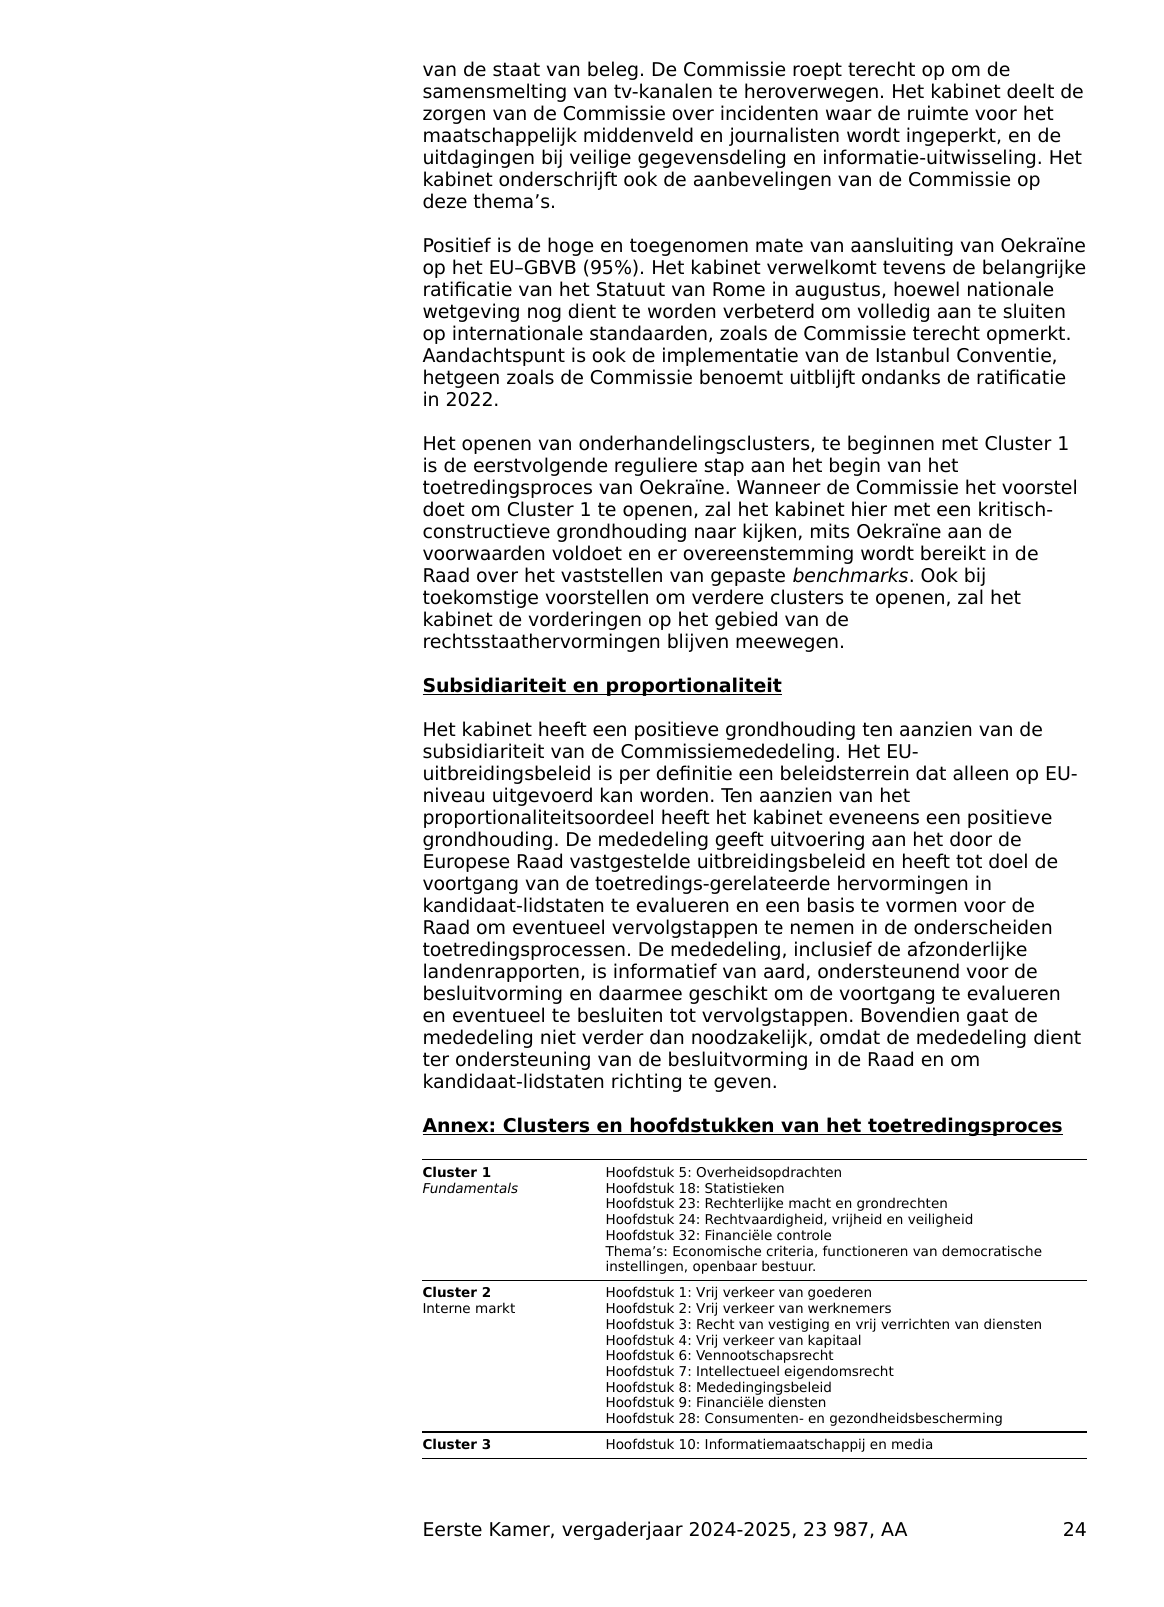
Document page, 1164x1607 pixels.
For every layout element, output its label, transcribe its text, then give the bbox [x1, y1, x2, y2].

table_cell Hoofdstuk 10: Informatiemaatschappij en media [599, 1433, 1087, 1458]
subtitle Annex: Clusters en hoofdstukken van het toetredingsproces [422, 1115, 1087, 1137]
text van de staat van beleg. De Commissie roept terecht op om de samensmelting van tv-kanalen te heroverwegen. Het kabinet deelt de zorgen van de Commissie over incidenten waar de ruimte voor het maatschappelijk middenveld en journalisten wordt ingeperkt, en de uitdagingen bij veilige gegevensdeling en informatie-uitwisseling. Het kabinet onderschrijft ook de aanbevelingen van de Commissie op deze thema’s. [422, 59, 1087, 213]
text Het openen van onderhandelingsclusters, te beginnen met Cluster 1 is de eerstvolgende reguliere stap aan het begin van het toetredingsproces van Oekraïne. Wanneer de Commissie het voorstel doet om Cluster 1 te openen, zal het kabinet hier met een kritisch-constructieve grondhouding naar kijken, mits Oekraïne aan de voorwaarden voldoet en er overeenstemming wordt bereikt in de Raad over het vaststellen van gepaste benchmarks. Ook bij toekomstige voorstellen om verdere clusters te openen, zal het kabinet de vorderingen op het gebied van de rechtsstaathervormingen blijven meewegen. [422, 433, 1087, 653]
table_header Hoofdstuk 5: Overheidsopdrachten Hoofdstuk 18: Statistieken Hoofdstuk 23: Rechterlijke macht en grondrechten Hoofdstuk 24: Rechtvaardigheid, vrijheid en veiligheid Hoofdstuk 32: Financiële controle Thema’s: Economische criteria, functioneren van democratische instellingen, openbaar bestuur. [599, 1160, 1087, 1279]
table_header Cluster 1 Fundamentals [422, 1160, 599, 1279]
text Het kabinet heeft een positieve grondhouding ten aanzien van de subsidiariteit van de Commissiemededeling. Het EU-uitbreidingsbeleid is per definitie een beleidsterrein dat alleen op EU-niveau uitgevoerd kan worden. Ten aanzien van het proportionaliteitsoordeel heeft het kabinet eveneens een positieve grondhouding. De mededeling geeft uitvoering aan het door de Europese Raad vastgestelde uitbreidingsbeleid en heeft tot doel de voortgang van de toetredings-gerelateerde hervormingen in kandidaat-lidstaten te evalueren en een basis te vormen voor de Raad om eventueel vervolgstappen te nemen in de onderscheiden toetredingsprocessen. De mededeling, inclusief de afzonderlijke landenrapporten, is informatief van aard, ondersteunend voor de besluitvorming en daarmee geschikt om de voortgang te evalueren en eventueel te besluiten tot vervolgstappen. Bovendien gaat de mededeling niet verder dan noodzakelijk, omdat de mededeling dient ter ondersteuning van de besluitvorming in de Raad en om kandidaat-lidstaten richting te geven. [422, 719, 1087, 1093]
text Positief is de hoge en toegenomen mate van aansluiting van Oekraïne op het EU–GBVB (95%). Het kabinet verwelkomt tevens de belangrijke ratificatie van het Statuut van Rome in augustus, hoewel nationale wetgeving nog dient te worden verbeterd om volledig aan te sluiten op internationale standaarden, zoals de Commissie terecht opmerkt. Aandachtspunt is ook de implementatie van de Istanbul Conventie, hetgeen zoals de Commissie benoemt uitblijft ondanks de ratificatie in 2022. [422, 235, 1087, 411]
table_cell Cluster 2 Interne markt [422, 1281, 599, 1431]
table_cell Cluster 3 [422, 1433, 599, 1458]
subtitle Subsidiariteit en proportionaliteit [422, 675, 1087, 697]
table_cell Hoofdstuk 1: Vrij verkeer van goederen Hoofdstuk 2: Vrij verkeer van werknemers Hoofdstuk 3: Recht van vestiging en vrij verrichten van diensten Hoofdstuk 4: Vrij verkeer van kapitaal Hoofdstuk 6: Vennootschapsrecht Hoofdstuk 7: Intellectueel eigendomsrecht Hoofdstuk 8: Mededingingsbeleid Hoofdstuk 9: Financiële diensten Hoofdstuk 28: Consumenten- en gezondheidsbescherming [599, 1281, 1087, 1431]
